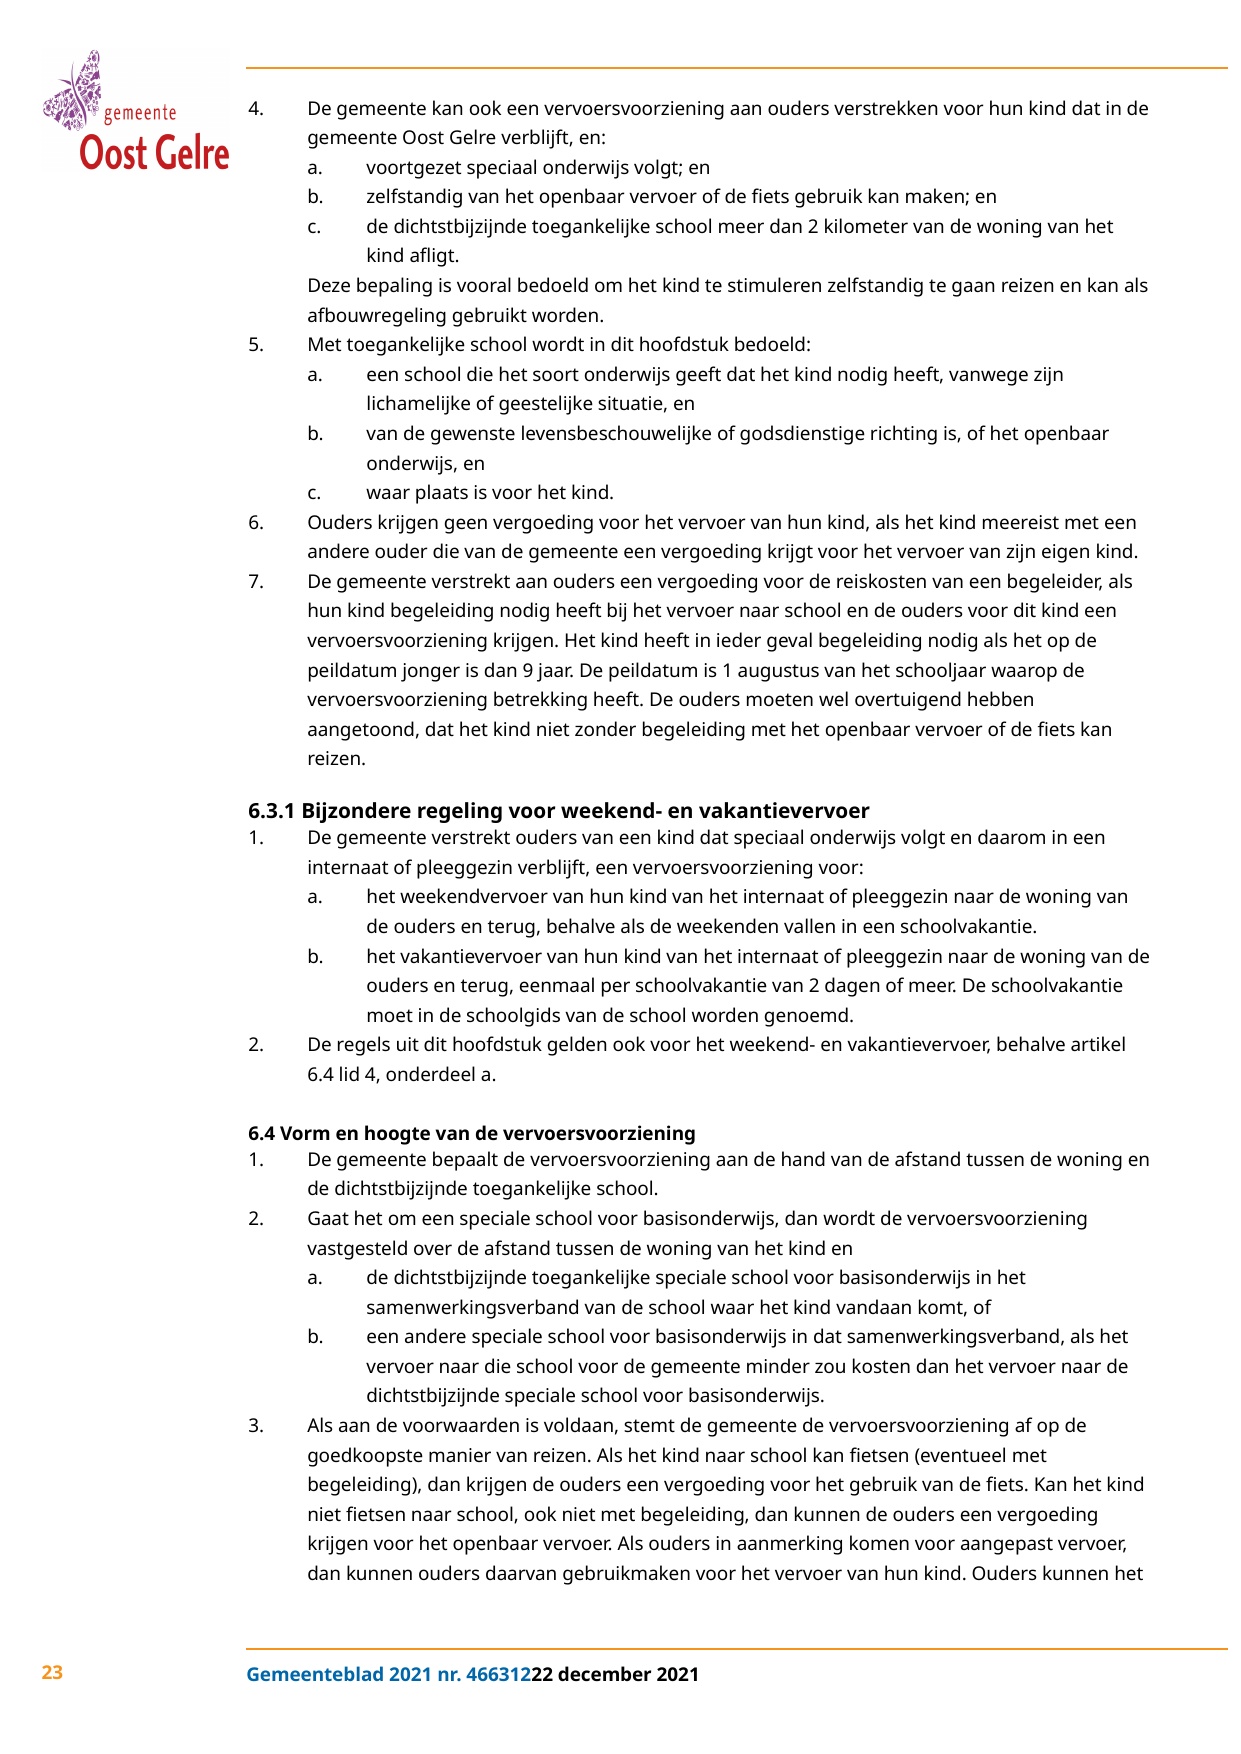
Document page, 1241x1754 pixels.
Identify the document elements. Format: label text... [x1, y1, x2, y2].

list De gemeente verstrekt ouders van een kind dat speciaal onderwijs volgt en daarom in een internaat of pleeggezin verblijft, een vervoersvoorziening voor: [248, 824, 1152, 880]
list De gemeente verstrekt aan ouders een vergoeding voor de reiskosten van een begeleider, als hun kind begeleiding nodig heeft bij het vervoer naar school en de ouders voor dit kind een vervoersvoorziening krijgen. Het kind heeft in ieder geval begeleiding nodig als het op de peildatum jonger is dan 9 jaar. De peildatum is 1 augustus van het schooljaar waarop de vervoersvoorziening betrekking heeft. De ouders moeten wel overtuigend hebben aangetoond, dat het kind niet zonder begeleiding met het openbaar vervoer of de fiets kan reizen. [248, 568, 1152, 771]
list Met toegankelijke school wordt in dit hoofdstuk bedoeld: [248, 331, 1152, 357]
list De gemeente bepaalt de vervoersvoorziening aan de hand van de afstand tussen de woning en de dichtstbijzijnde toegankelijke school. [248, 1146, 1152, 1201]
list waar plaats is voor het kind. [307, 479, 1152, 505]
list Ouders krijgen geen vergoeding voor het vervoer van hun kind, als het kind meereist met een andere ouder die van de gemeente een vergoeding krijgt voor het vervoer van zijn eigen kind. [248, 509, 1152, 564]
list van de gewenste levensbeschouwelijke of godsdienstige richting is, of het openbaar onderwijs, en [307, 420, 1152, 476]
list zelfstandig van het openbaar vervoer of de fiets gebruik kan maken; en [307, 183, 1152, 209]
list het vakantievervoer van hun kind van het internaat of pleeggezin naar de woning van de ouders en terug, eenmaal per schoolvakantie van 2 dagen of meer. De schoolvakantie moet in de schoolgids van de school worden genoemd. [307, 943, 1152, 1028]
list Gaat het om een speciale school voor basisonderwijs, dan wordt de vervoersvoorziening vastgesteld over de afstand tussen de woning van het kind en [248, 1205, 1152, 1261]
list De regels uit dit hoofdstuk gelden ook voor het weekend- en vakantievervoer, behalve artikel 6.4 lid 4, onderdeel a. [248, 1032, 1152, 1087]
text 6.3.1 Bijzondere regeling voor weekend- en vakantievervoer [248, 796, 1152, 824]
picture [41, 47, 231, 172]
list Als aan de voorwaarden is voldaan, stemt de gemeente de vervoersvoorziening af op de goedkoopste manier van reizen. Als het kind naar school kan fietsen (eventueel met begeleiding), dan krijgen de ouders een vergoeding voor het gebruik van de fiets. Kan het kind niet fietsen naar school, ook niet met begeleiding, dan kunnen de ouders een vergoeding krijgen voor het openbaar vervoer. Als ouders in aanmerking komen voor aangepast vervoer, dan kunnen ouders daarvan gebruikmaken voor het vervoer van hun kind. Ouders kunnen het [248, 1412, 1152, 1586]
list een school die het soort onderwijs geeft dat het kind nodig heeft, vanwege zijn lichamelijke of geestelijke situatie, en [307, 361, 1152, 416]
list voortgezet speciaal onderwijs volgt; en [307, 154, 1152, 180]
list Deze bepaling is vooral bedoeld om het kind te stimuleren zelfstandig te gaan reizen en kan als afbouwregeling gebruikt worden. [248, 272, 1152, 328]
list de dichtstbijzijnde toegankelijke speciale school voor basisonderwijs in het samenwerkingsverband van de school waar het kind vandaan komt, of [307, 1264, 1152, 1320]
list de dichtstbijzijnde toegankelijke school meer dan 2 kilometer van de woning van het kind afligt. [307, 213, 1152, 268]
text 6.4 Vorm en hoogte van de vervoersvoorziening [248, 1120, 1152, 1146]
list De gemeente kan ook een vervoersvoorziening aan ouders verstrekken voor hun kind dat in de gemeente Oost Gelre verblijft, en: [248, 95, 1152, 150]
list een andere speciale school voor basisonderwijs in dat samenwerkingsverband, als het vervoer naar die school voor de gemeente minder zou kosten dan het vervoer naar de dichtstbijzijnde speciale school voor basisonderwijs. [307, 1323, 1152, 1408]
list het weekendvervoer van hun kind van het internaat of pleeggezin naar de woning van de ouders en terug, behalve als de weekenden vallen in een schoolvakantie. [307, 884, 1152, 939]
